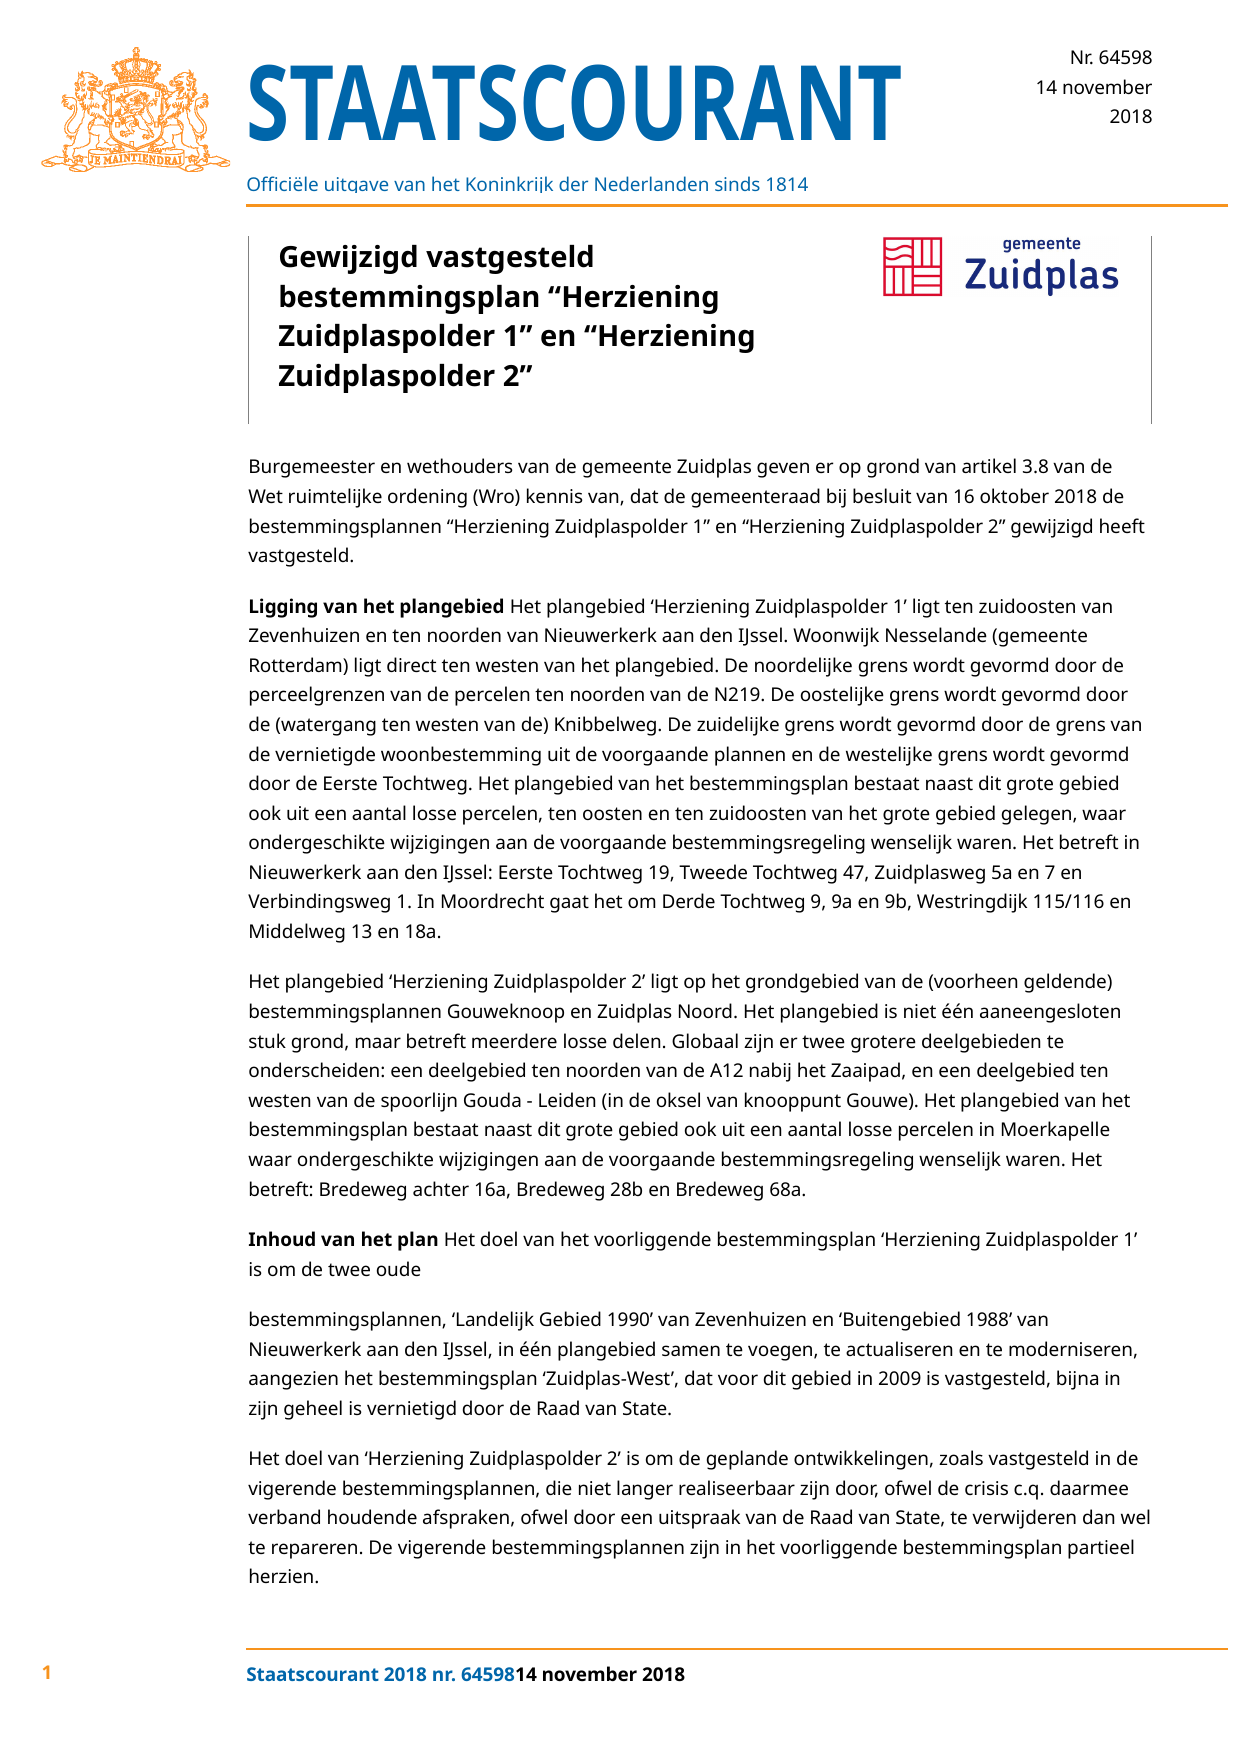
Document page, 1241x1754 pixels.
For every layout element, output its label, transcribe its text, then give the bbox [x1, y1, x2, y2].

table_header Gewijzigd vastgesteld bestemmingsplan “Herziening Zuidplaspolder 1” en “Herziening Zuidplaspolder 2” [249, 236, 850, 424]
text Burgemeester en wethouders van de gemeente Zuidplas geven er op grond van artikel 3.8 van de Wet ruimtelijke ordening (Wro) kennis van, dat de gemeenteraad bij besluit van 16 oktober 2018 de bestemmingsplannen “Herziening Zuidplaspolder 1” en “Herziening Zuidplaspolder 2” gewijzigd heeft vastgesteld. [248, 454, 1152, 568]
text bestemmingsplannen, ‘Landelijk Gebied 1990’ van Zevenhuizen en ‘Buitengebied 1988’ van Nieuwerkerk aan den IJssel, in één plangebied samen te voegen, te actualiseren en te moderniseren, aangezien het bestemmingsplan ‘Zuidplas-West’, dat voor dit gebied in 2009 is vastgesteld, bijna in zijn geheel is vernietigd door de Raad van State. [248, 1306, 1152, 1421]
text Ligging van het plangebied Het plangebied ‘Herziening Zuidplaspolder 1’ ligt ten zuidoosten van Zevenhuizen en ten noorden van Nieuwerkerk aan den IJssel. Woonwijk Nesselande (gemeente Rotterdam) ligt direct ten westen van het plangebied. De noordelijke grens wordt gevormd door de perceelgrenzen van de percelen ten noorden van de N219. De oostelijke grens wordt gevormd door de (watergang ten westen van de) Knibbelweg. De zuidelijke grens wordt gevormd door de grens van de vernietigde woonbestemming uit de voorgaande plannen en de westelijke grens wordt gevormd door de Eerste Tochtweg. Het plangebied van het bestemmingsplan bestaat naast dit grote gebied ook uit een aantal losse percelen, ten oosten en ten zuidoosten van het grote gebied gelegen, waar ondergeschikte wijzigingen aan de voorgaande bestemmingsregeling wenselijk waren. Het betreft in Nieuwerkerk aan den IJssel: Eerste Tochtweg 19, Tweede Tochtweg 47, Zuidplasweg 5a en 7 en Verbindingsweg 1. In Moordrecht gaat het om Derde Tochtweg 9, 9a en 9b, Westringdijk 115/116 en Middelweg 13 en 18a. [248, 593, 1152, 944]
picture [882, 236, 1119, 297]
text Het plangebied ‘Herziening Zuidplaspolder 2’ ligt op het grondgebied van de (voorheen geldende) bestemmingsplannen Gouweknoop en Zuidplas Noord. Het plangebied is niet één aaneengesloten stuk grond, maar betreft meerdere losse delen. Globaal zijn er twee grotere deelgebieden te onderscheiden: een deelgebied ten noorden van de A12 nabij het Zaaipad, en een deelgebied ten westen van de spoorlijn Gouda - Leiden (in de oksel van knooppunt Gouwe). Het plangebied van het bestemmingsplan bestaat naast dit grote gebied ook uit een aantal losse percelen in Moerkapelle waar ondergeschikte wijzigingen aan de voorgaande bestemmingsregeling wenselijk waren. Het betreft: Bredeweg achter 16a, Bredeweg 28b en Bredeweg 68a. [248, 969, 1152, 1201]
text Het doel van ‘Herziening Zuidplaspolder 2’ is om de geplande ontwikkelingen, zoals vastgesteld in de vigerende bestemmingsplannen, die niet langer realiseerbaar zijn door, ofwel de crisis c.q. daarmee verband houdende afspraken, ofwel door een uitspraak van de Raad van State, te verwijderen dan wel te repareren. De vigerende bestemmingsplannen zijn in het voorliggende bestemmingsplan partieel herzien. [248, 1445, 1152, 1589]
text Inhoud van het plan Het doel van het voorliggende bestemmingsplan ‘Herziening Zuidplaspolder 1’ is om de twee oude [248, 1226, 1152, 1281]
picture [41, 47, 231, 172]
table_header [850, 236, 1151, 424]
